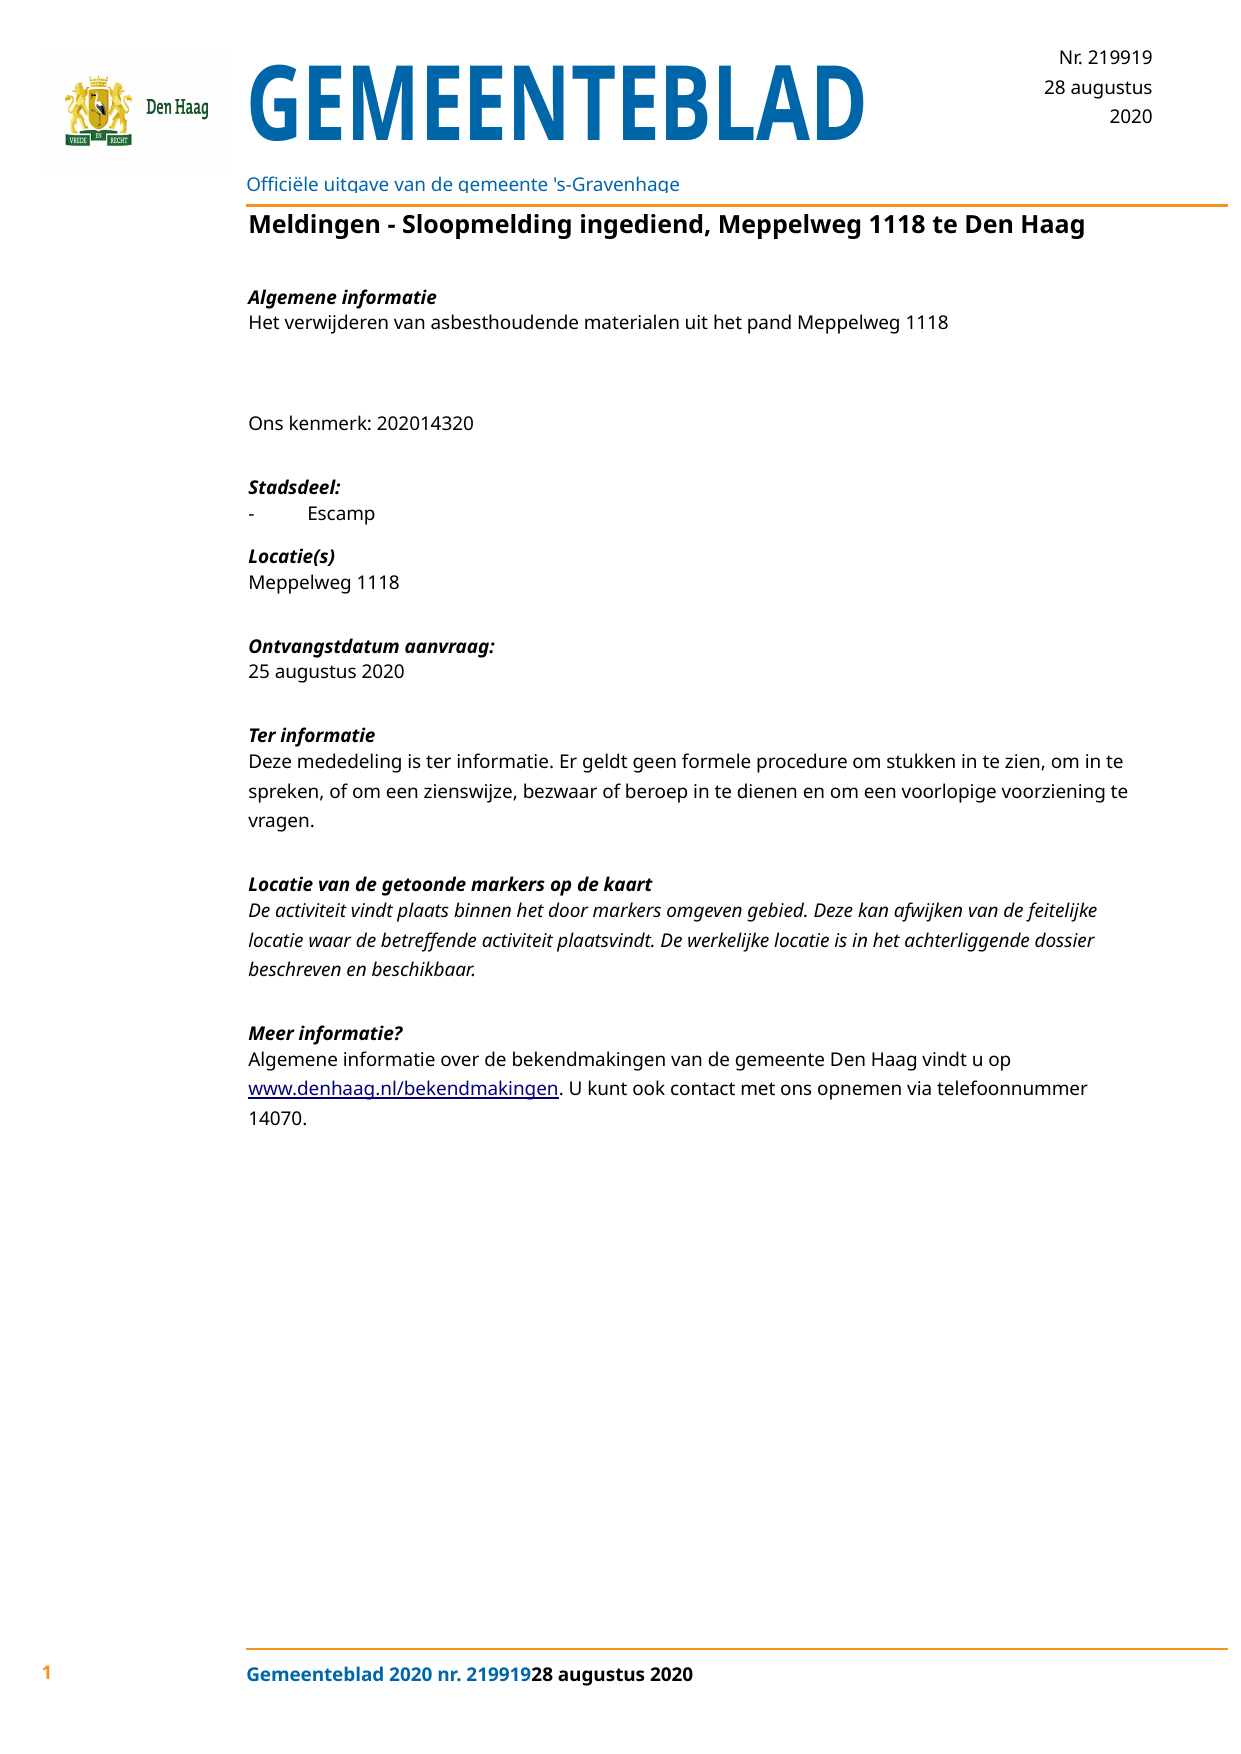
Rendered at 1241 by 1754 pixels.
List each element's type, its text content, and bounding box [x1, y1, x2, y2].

text 25 augustus 2020 [248, 659, 1152, 684]
text Locatie van de getoonde markers op de kaart [248, 871, 1152, 897]
picture [41, 47, 231, 172]
text Algemene informatie [248, 284, 1152, 309]
text Algemene informatie over de bekendmakingen van de gemeente Den Haag vindt u op www.denhaag.nl/bekendmakingen. U kunt ook contact met ons opnemen via telefoonnummer 14070. [248, 1046, 1152, 1131]
text Locatie(s) [248, 543, 1152, 569]
text Ons kenmerk: 202014320 [248, 410, 1152, 436]
list Escamp [248, 500, 1152, 526]
text Deze mededeling is ter informatie. Er geldt geen formele procedure om stukken in te zien, om in te spreken, of om een zienswijze, bezwaar of beroep in te dienen en om een voorlopige voorziening te vragen. [248, 748, 1152, 833]
text Meppelweg 1118 [248, 569, 1152, 595]
text Het verwijderen van asbesthoudende materialen uit het pand Meppelweg 1118 [248, 309, 1152, 335]
text Ter informatie [248, 723, 1152, 748]
text Meldingen - Sloopmelding ingediend, Meppelweg 1118 te Den Haag [248, 207, 1152, 241]
text Ontvangstdatum aanvraag: [248, 633, 1152, 659]
text De activiteit vindt plaats binnen het door markers omgeven gebied. Deze kan afwijken van de feitelijke locatie waar de betreffende activiteit plaatsvindt. De werkelijke locatie is in het achterliggende dossier beschreven en beschikbaar. [248, 897, 1152, 982]
text Stadsdeel: [248, 474, 1152, 500]
text Meer informatie? [248, 1020, 1152, 1046]
